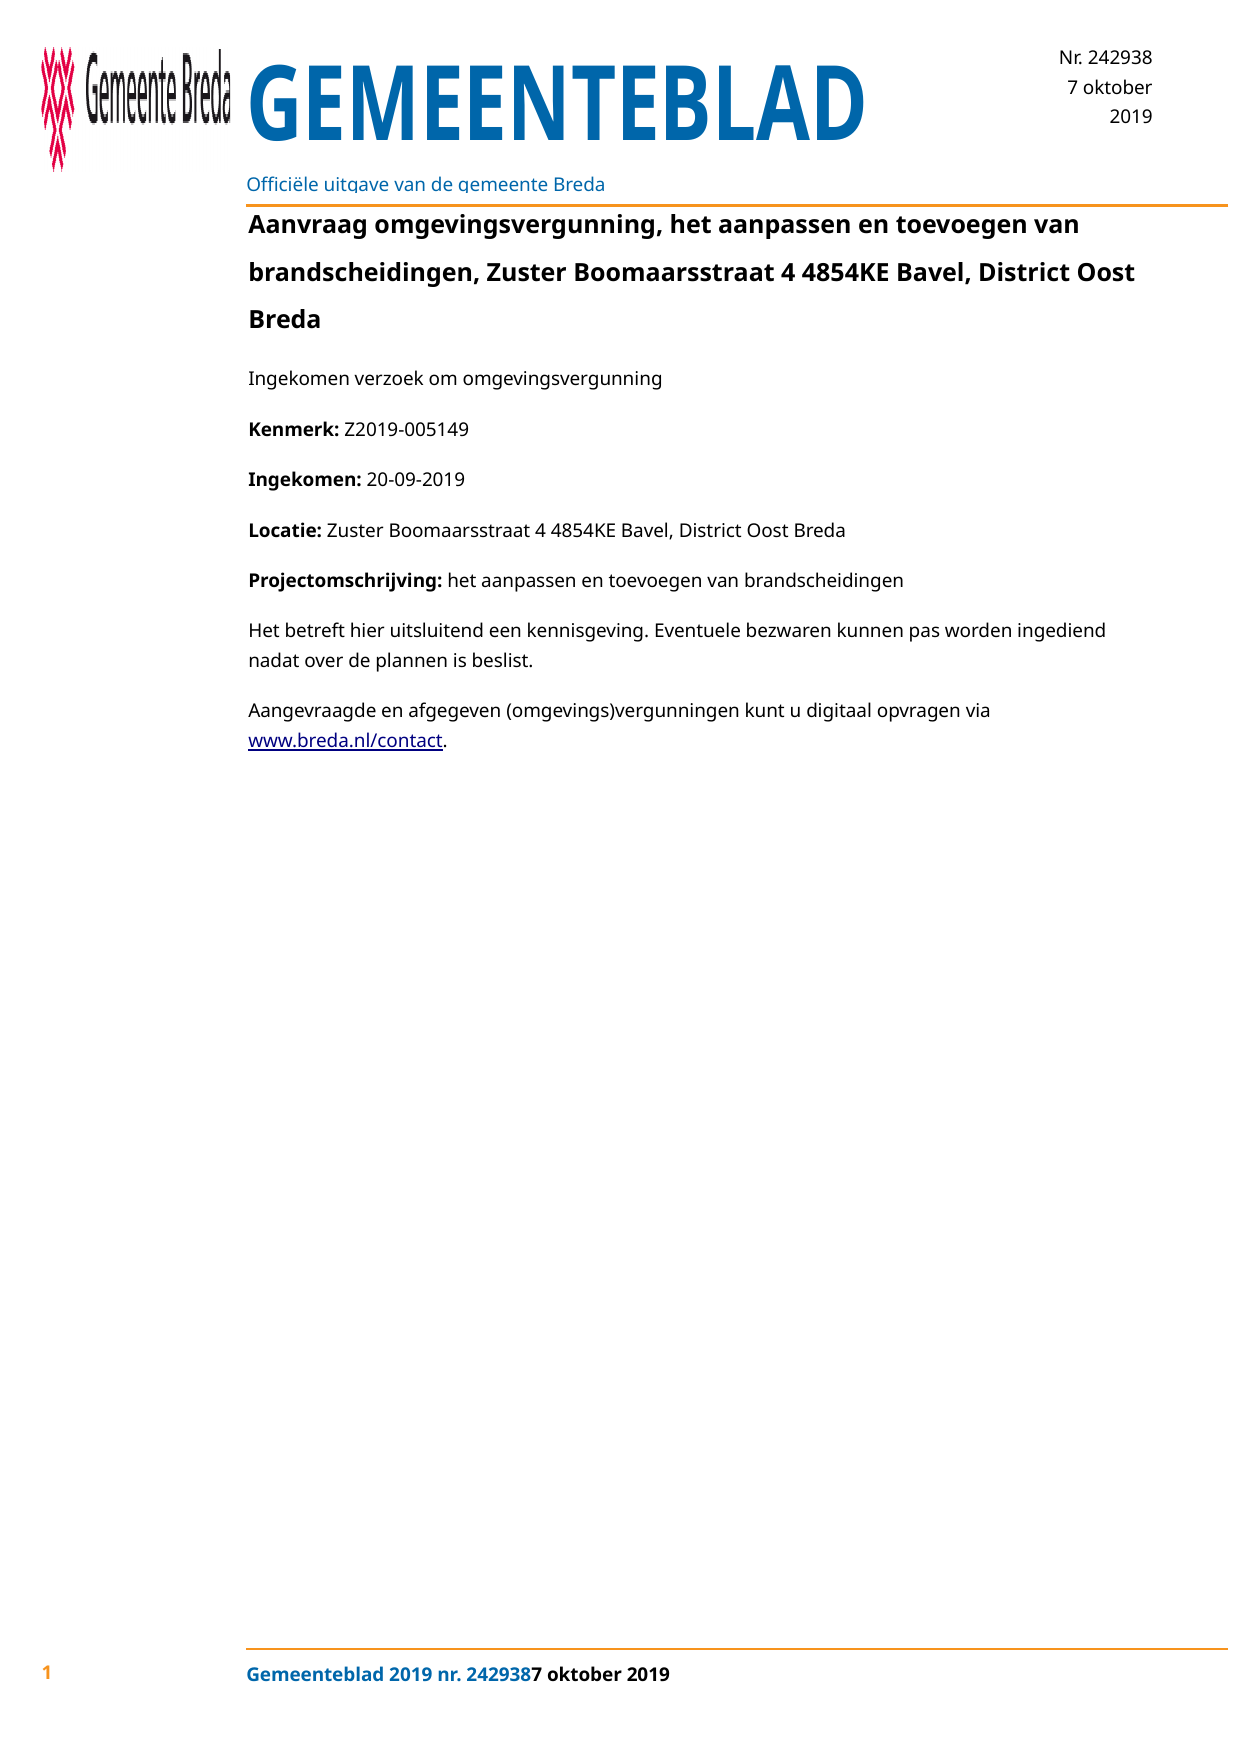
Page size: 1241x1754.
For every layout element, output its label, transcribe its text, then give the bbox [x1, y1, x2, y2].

text Projectomschrijving: het aanpassen en toevoegen van brandscheidingen [248, 567, 1152, 593]
text Aangevraagde en afgegeven (omgevings)vergunningen kunt u digitaal opvragen via www.breda.nl/contact. [248, 698, 1152, 753]
text Ingekomen verzoek om omgevingsvergunning [248, 366, 1152, 391]
picture [41, 47, 231, 172]
text Kenmerk: Z2019-005149 [248, 416, 1152, 442]
text Het betreft hier uitsluitend een kennisgeving. Eventuele bezwaren kunnen pas worden ingediend nadat over de plannen is beslist. [248, 618, 1152, 673]
text Ingekomen: 20-09-2019 [248, 466, 1152, 492]
text Aanvraag omgevingsvergunning, het aanpassen en toevoegen van brandscheidingen, Zuster Boomaarsstraat 4 4854KE Bavel, District Oost Breda [248, 207, 1152, 336]
text Locatie: Zuster Boomaarsstraat 4 4854KE Bavel, District Oost Breda [248, 517, 1152, 542]
